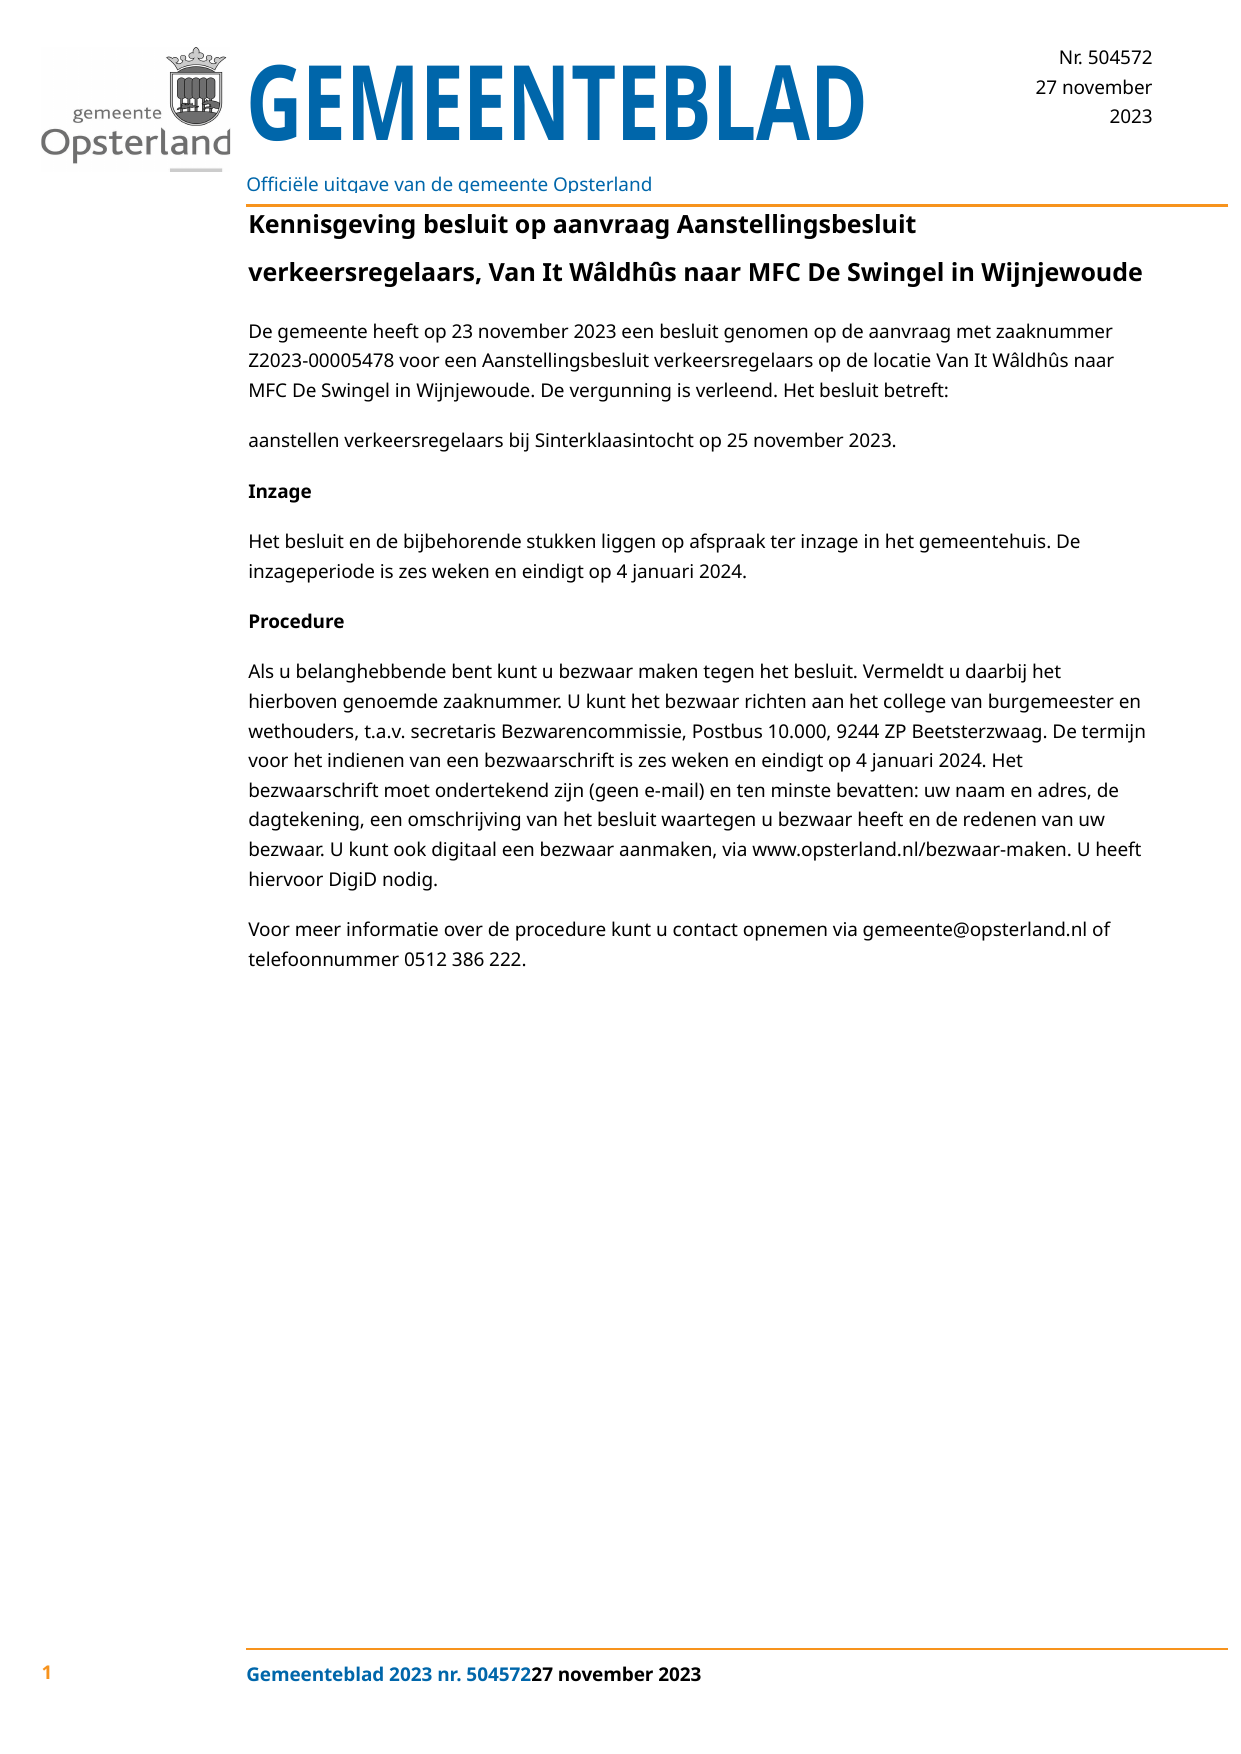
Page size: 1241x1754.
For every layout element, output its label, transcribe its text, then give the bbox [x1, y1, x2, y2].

text aanstellen verkeersregelaars bij Sinterklaasintocht op 25 november 2023. [248, 427, 1152, 453]
text Kennisgeving besluit op aanvraag Aanstellingsbesluit verkeersregelaars, Van It Wâldhûs naar MFC De Swingel in Wijnjewoude [248, 207, 1152, 288]
text Voor meer informatie over de procedure kunt u contact opnemen via gemeente@opsterland.nl of telefoonnummer 0512 386 222. [248, 916, 1152, 972]
text Als u belanghebbende bent kunt u bezwaar maken tegen het besluit. Vermeldt u daarbij het hierboven genoemde zaaknummer. U kunt het bezwaar richten aan het college van burgemeester en wethouders, t.a.v. secretaris Bezwarencommissie, Postbus 10.000, 9244 ZP Beetsterzwaag. De termijn voor het indienen van een bezwaarschrift is zes weken en eindigt op 4 januari 2024. Het bezwaarschrift moet ondertekend zijn (geen e-mail) en ten minste bevatten: uw naam en adres, de dagtekening, een omschrijving van het besluit waartegen u bezwaar heeft en de redenen van uw bezwaar. U kunt ook digitaal een bezwaar aanmaken, via www.opsterland.nl/bezwaar-maken. U heeft hiervoor DigiD nodig. [248, 659, 1152, 892]
text De gemeente heeft op 23 november 2023 een besluit genomen op de aanvraag met zaaknummer Z2023-00005478 voor een Aanstellingsbesluit verkeersregelaars op de locatie Van It Wâldhûs naar MFC De Swingel in Wijnjewoude. De vergunning is verleend. Het besluit betreft: [248, 318, 1152, 403]
text Inzage [248, 478, 1152, 504]
text Procedure [248, 608, 1152, 634]
text Het besluit en de bijbehorende stukken liggen op afspraak ter inzage in het gemeentehuis. De inzageperiode is zes weken en eindigt op 4 januari 2024. [248, 528, 1152, 584]
picture [41, 47, 231, 172]
